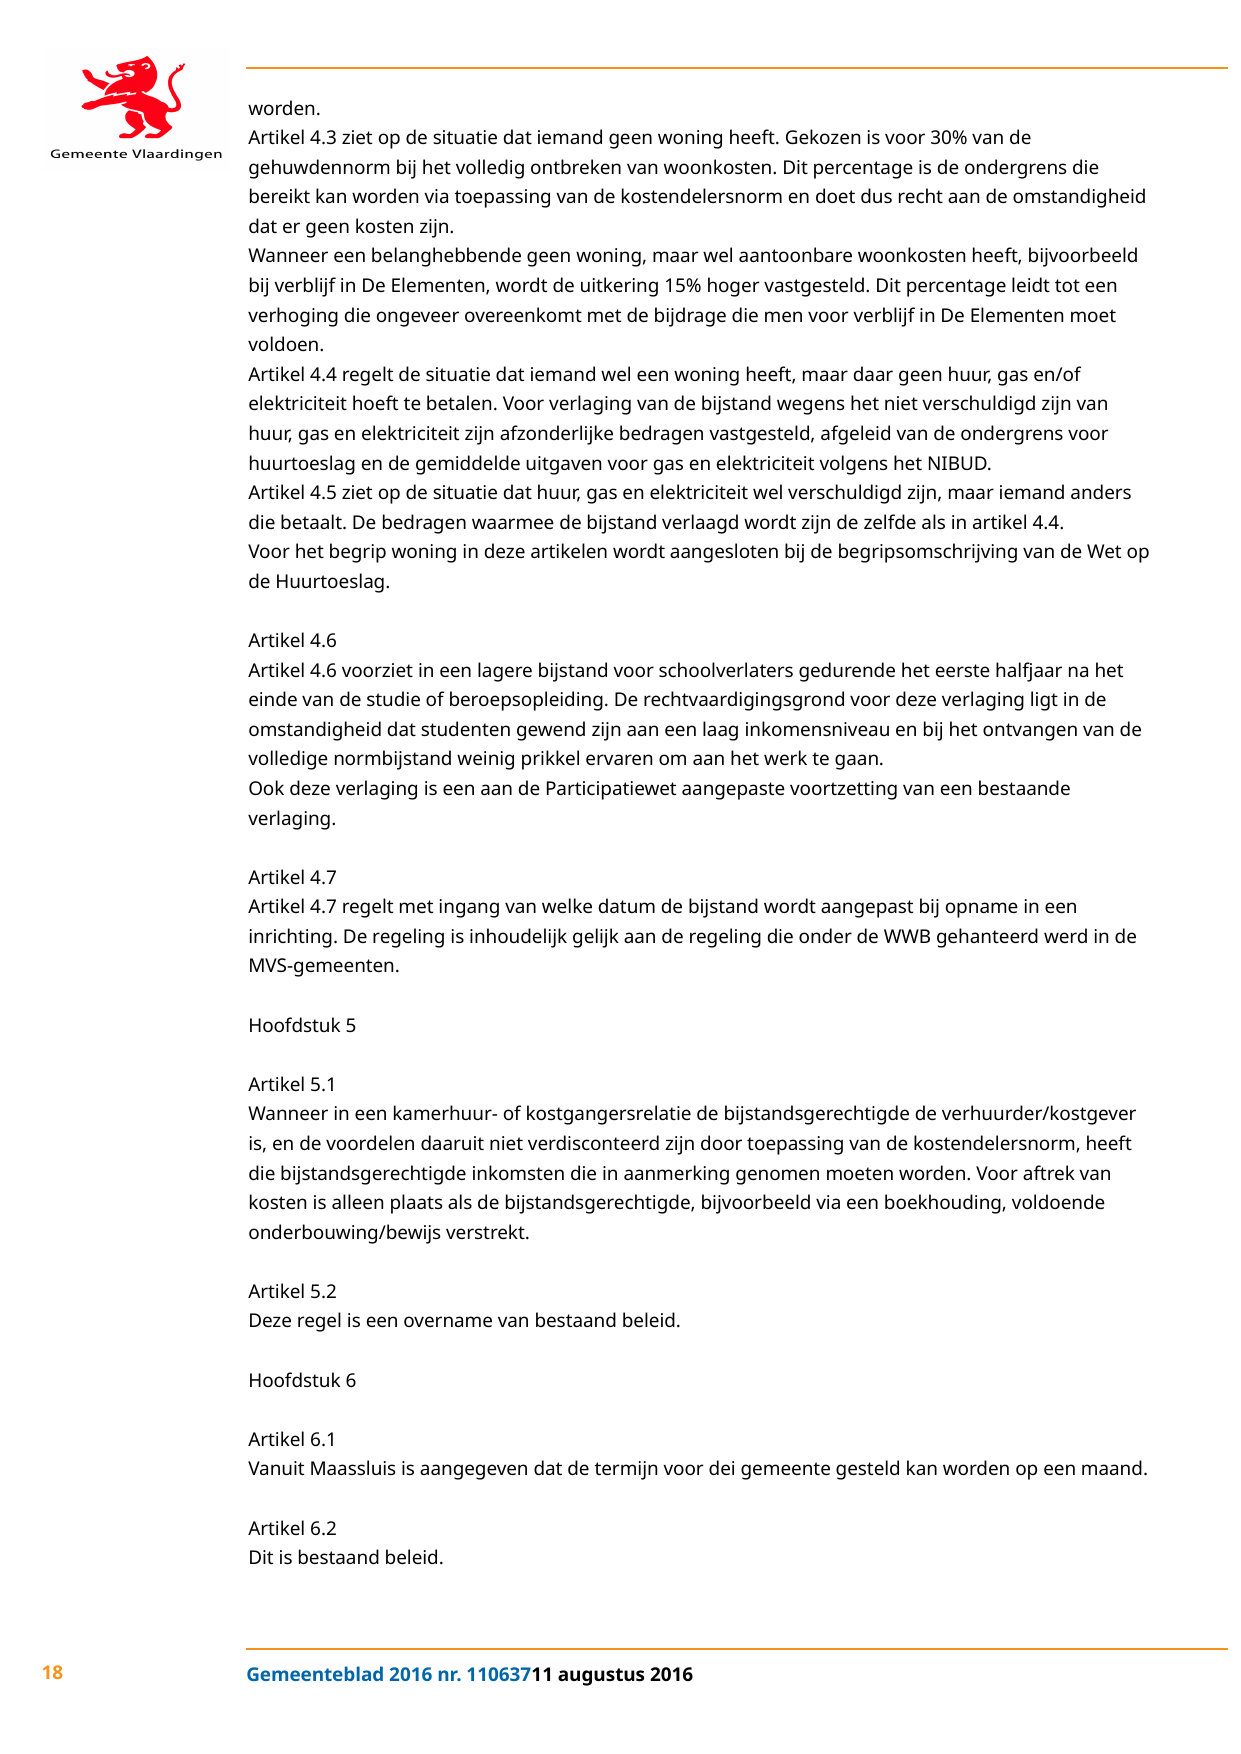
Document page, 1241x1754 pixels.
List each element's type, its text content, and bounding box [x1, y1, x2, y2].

text Artikel 4.6 voorziet in een lagere bijstand voor schoolverlaters gedurende het eerste halfjaar na het einde van de studie of beroepsopleiding. De rechtvaardigingsgrond voor deze verlaging ligt in de omstandigheid dat studenten gewend zijn aan een laag inkomensniveau en bij het ontvangen van de volledige normbijstand weinig prikkel ervaren om aan het werk te gaan. [248, 657, 1152, 771]
text Dit is bestaand beleid. [248, 1544, 1152, 1570]
text Deze regel is een overname van bestaand beleid. [248, 1308, 1152, 1333]
text Vanuit Maassluis is aangegeven dat de termijn voor dei gemeente gesteld kan worden op een maand. [248, 1456, 1152, 1481]
text Voor het begrip woning in deze artikelen wordt aangesloten bij de begripsomschrijving van de Wet op de Huurtoeslag. [248, 538, 1152, 594]
text Artikel 4.7 regelt met ingang van welke datum de bijstand wordt aangepast bij opname in een inrichting. De regeling is inhoudelijk gelijk aan de regeling die onder de WWB gehanteerd werd in de MVS-gemeenten. [248, 893, 1152, 978]
text Artikel 6.2 [248, 1515, 1152, 1541]
text Wanneer in een kamerhuur- of kostgangersrelatie de bijstandsgerechtigde de verhuurder/kostgever is, en de voordelen daaruit niet verdisconteerd zijn door toepassing van de kostendelersnorm, heeft die bijstandsgerechtigde inkomsten die in aanmerking genomen moeten worden. Voor aftrek van kosten is alleen plaats als de bijstandsgerechtigde, bijvoorbeeld via een boekhouding, voldoende onderbouwing/bewijs verstrekt. [248, 1101, 1152, 1245]
text Artikel 4.7 [248, 864, 1152, 890]
text Ook deze verlaging is een aan de Participatiewet aangepaste voortzetting van een bestaande verlaging. [248, 775, 1152, 831]
picture [41, 47, 231, 172]
text Artikel 4.4 regelt de situatie dat iemand wel een woning heeft, maar daar geen huur, gas en/of elektriciteit hoeft te betalen. Voor verlaging van de bijstand wegens het niet verschuldigd zijn van huur, gas en elektriciteit zijn afzonderlijke bedragen vastgesteld, afgeleid van de ondergrens voor huurtoeslag en de gemiddelde uitgaven voor gas en elektriciteit volgens het NIBUD. [248, 361, 1152, 476]
text Artikel 4.6 [248, 627, 1152, 653]
text worden. [248, 95, 1152, 121]
text Hoofdstuk 6 [248, 1367, 1152, 1393]
text Hoofdstuk 5 [248, 1012, 1152, 1038]
text Artikel 4.3 ziet op de situatie dat iemand geen woning heeft. Gekozen is voor 30% van de gehuwdennorm bij het volledig ontbreken van woonkosten. Dit percentage is de ondergrens die bereikt kan worden via toepassing van de kostendelersnorm en doet dus recht aan de omstandigheid dat er geen kosten zijn. [248, 124, 1152, 239]
text Artikel 5.1 [248, 1071, 1152, 1097]
text Artikel 5.2 [248, 1278, 1152, 1304]
text Artikel 4.5 ziet op de situatie dat huur, gas en elektriciteit wel verschuldigd zijn, maar iemand anders die betaalt. De bedragen waarmee de bijstand verlaagd wordt zijn de zelfde als in artikel 4.4. [248, 479, 1152, 535]
text Artikel 6.1 [248, 1426, 1152, 1452]
text Wanneer een belanghebbende geen woning, maar wel aantoonbare woonkosten heeft, bijvoorbeeld bij verblijf in De Elementen, wordt de uitkering 15% hoger vastgesteld. Dit percentage leidt tot een verhoging die ongeveer overeenkomt met de bijdrage die men voor verblijf in De Elementen moet voldoen. [248, 243, 1152, 357]
